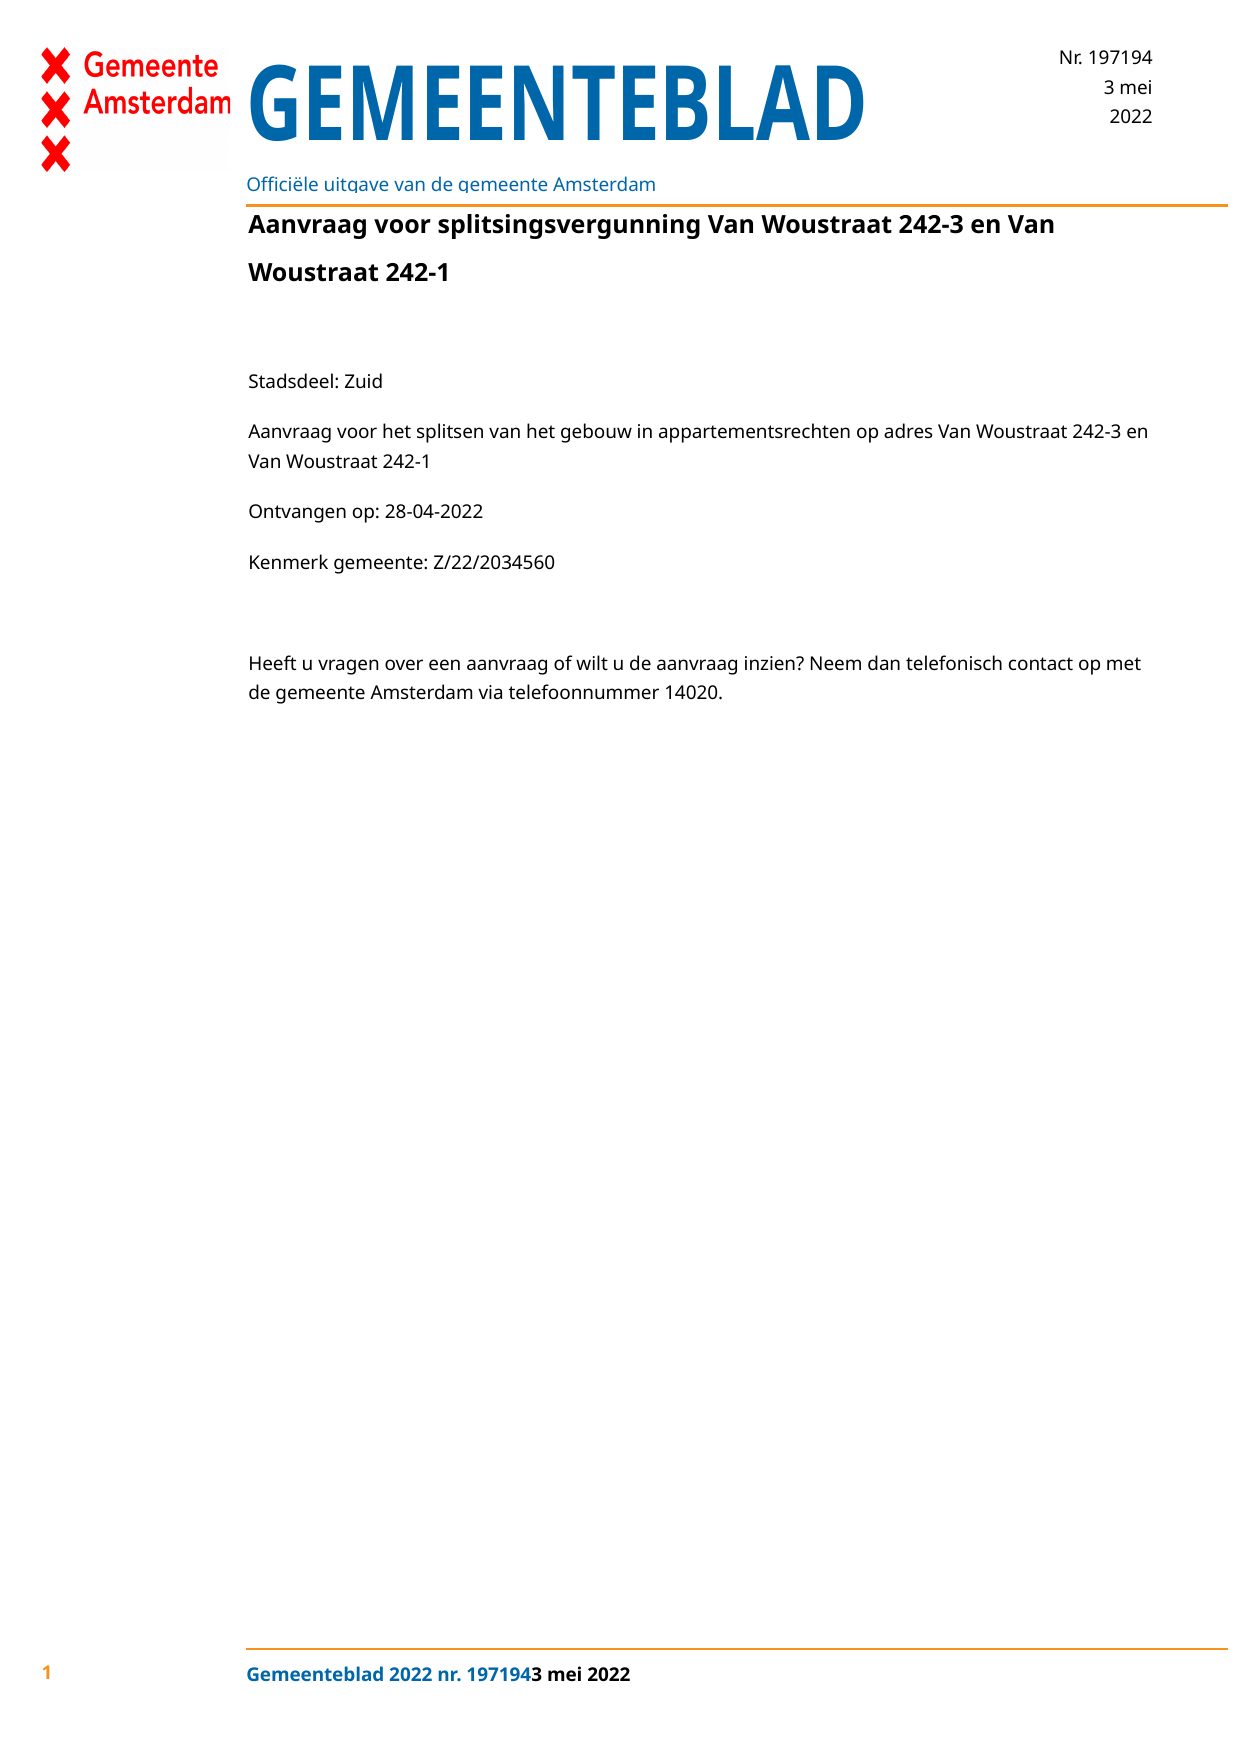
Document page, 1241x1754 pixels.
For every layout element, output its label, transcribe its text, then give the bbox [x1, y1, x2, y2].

text Stadsdeel: Zuid [248, 368, 1152, 394]
text Ontvangen op: 28-04-2022 [248, 499, 1152, 524]
text Heeft u vragen over een aanvraag of wilt u de aanvraag inzien? Neem dan telefonisch contact op met de gemeente Amsterdam via telefoonnummer 14020. [248, 650, 1152, 705]
picture [41, 47, 231, 172]
text Aanvraag voor het splitsen van het gebouw in appartementsrechten op adres Van Woustraat 242-3 en Van Woustraat 242-1 [248, 419, 1152, 474]
text Aanvraag voor splitsingsvergunning Van Woustraat 242-3 en Van Woustraat 242-1 [248, 207, 1152, 288]
text Kenmerk gemeente: Z/22/2034560 [248, 549, 1152, 575]
